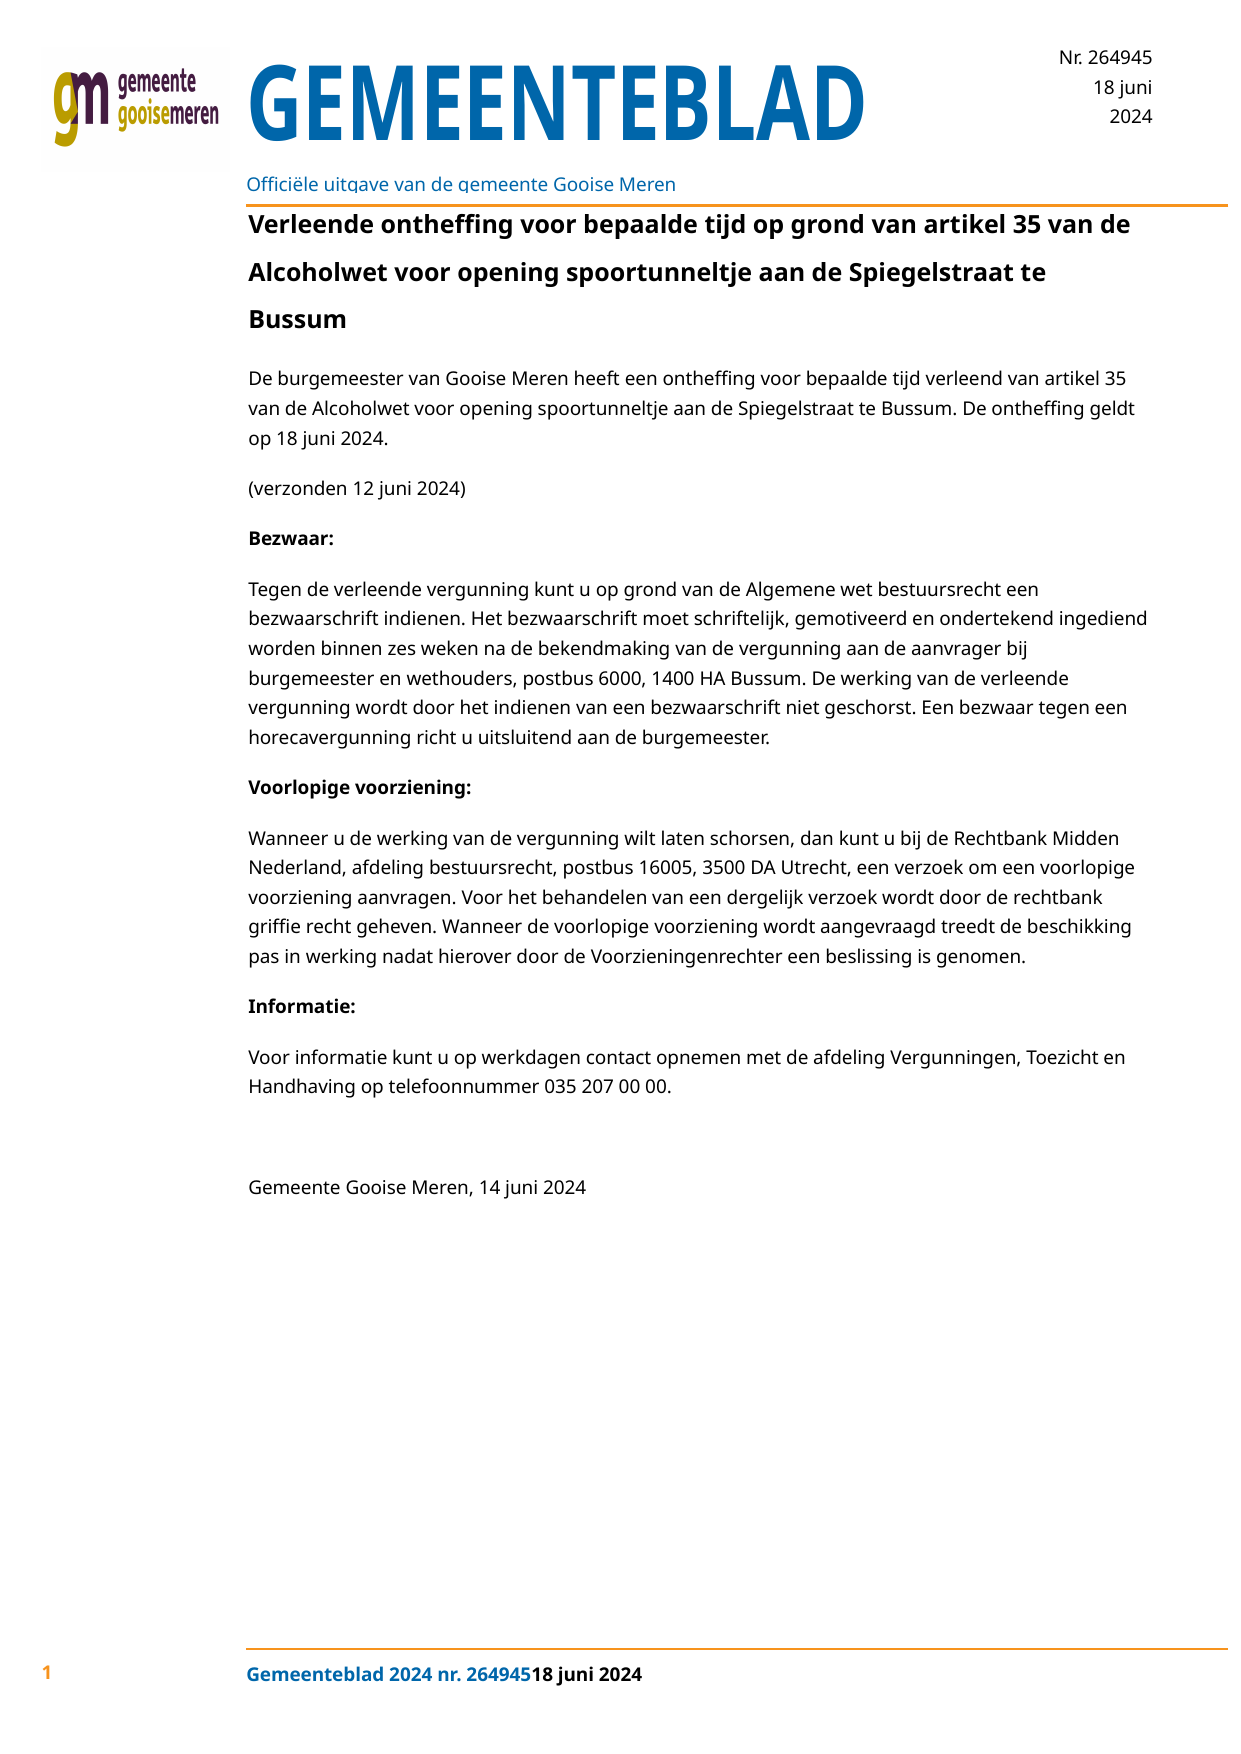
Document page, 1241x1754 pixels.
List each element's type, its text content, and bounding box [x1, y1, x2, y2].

text Voor informatie kunt u op werkdagen contact opnemen met de afdeling Vergunningen, Toezicht en Handhaving op telefoonnummer 035 207 00 00. [248, 1044, 1152, 1099]
text Tegen de verleende vergunning kunt u op grond van de Algemene wet bestuursrecht een bezwaarschrift indienen. Het bezwaarschrift moet schriftelijk, gemotiveerd en ondertekend ingediend worden binnen zes weken na de bekendmaking van de vergunning aan de aanvrager bij burgemeester en wethouders, postbus 6000, 1400 HA Bussum. De werking van de verleende vergunning wordt door het indienen van een bezwaarschrift niet geschorst. Een bezwaar tegen een horecavergunning richt u uitsluitend aan de burgemeester. [248, 576, 1152, 749]
text Voorlopige voorziening: [248, 774, 1152, 800]
text Verleende ontheffing voor bepaalde tijd op grond van artikel 35 van de Alcoholwet voor opening spoortunneltje aan de Spiegelstraat te Bussum [248, 207, 1152, 336]
text Bezwaar: [248, 526, 1152, 551]
text (verzonden 12 juni 2024) [248, 475, 1152, 501]
picture [41, 47, 231, 172]
text Gemeente Gooise Meren, 14 juni 2024 [248, 1174, 1152, 1200]
text Wanneer u de werking van de vergunning wilt laten schorsen, dan kunt u bij de Rechtbank Midden Nederland, afdeling bestuursrecht, postbus 16005, 3500 DA Utrecht, een verzoek om een voorlopige voorziening aanvragen. Voor het behandelen van een dergelijk verzoek wordt door de rechtbank griffie recht geheven. Wanneer de voorlopige voorziening wordt aangevraagd treedt de beschikking pas in werking nadat hierover door de Voorzieningenrechter een beslissing is genomen. [248, 825, 1152, 969]
text De burgemeester van Gooise Meren heeft een ontheffing voor bepaalde tijd verleend van artikel 35 van de Alcoholwet voor opening spoortunneltje aan de Spiegelstraat te Bussum. De ontheffing geldt op 18 juni 2024. [248, 366, 1152, 450]
text Informatie: [248, 993, 1152, 1019]
